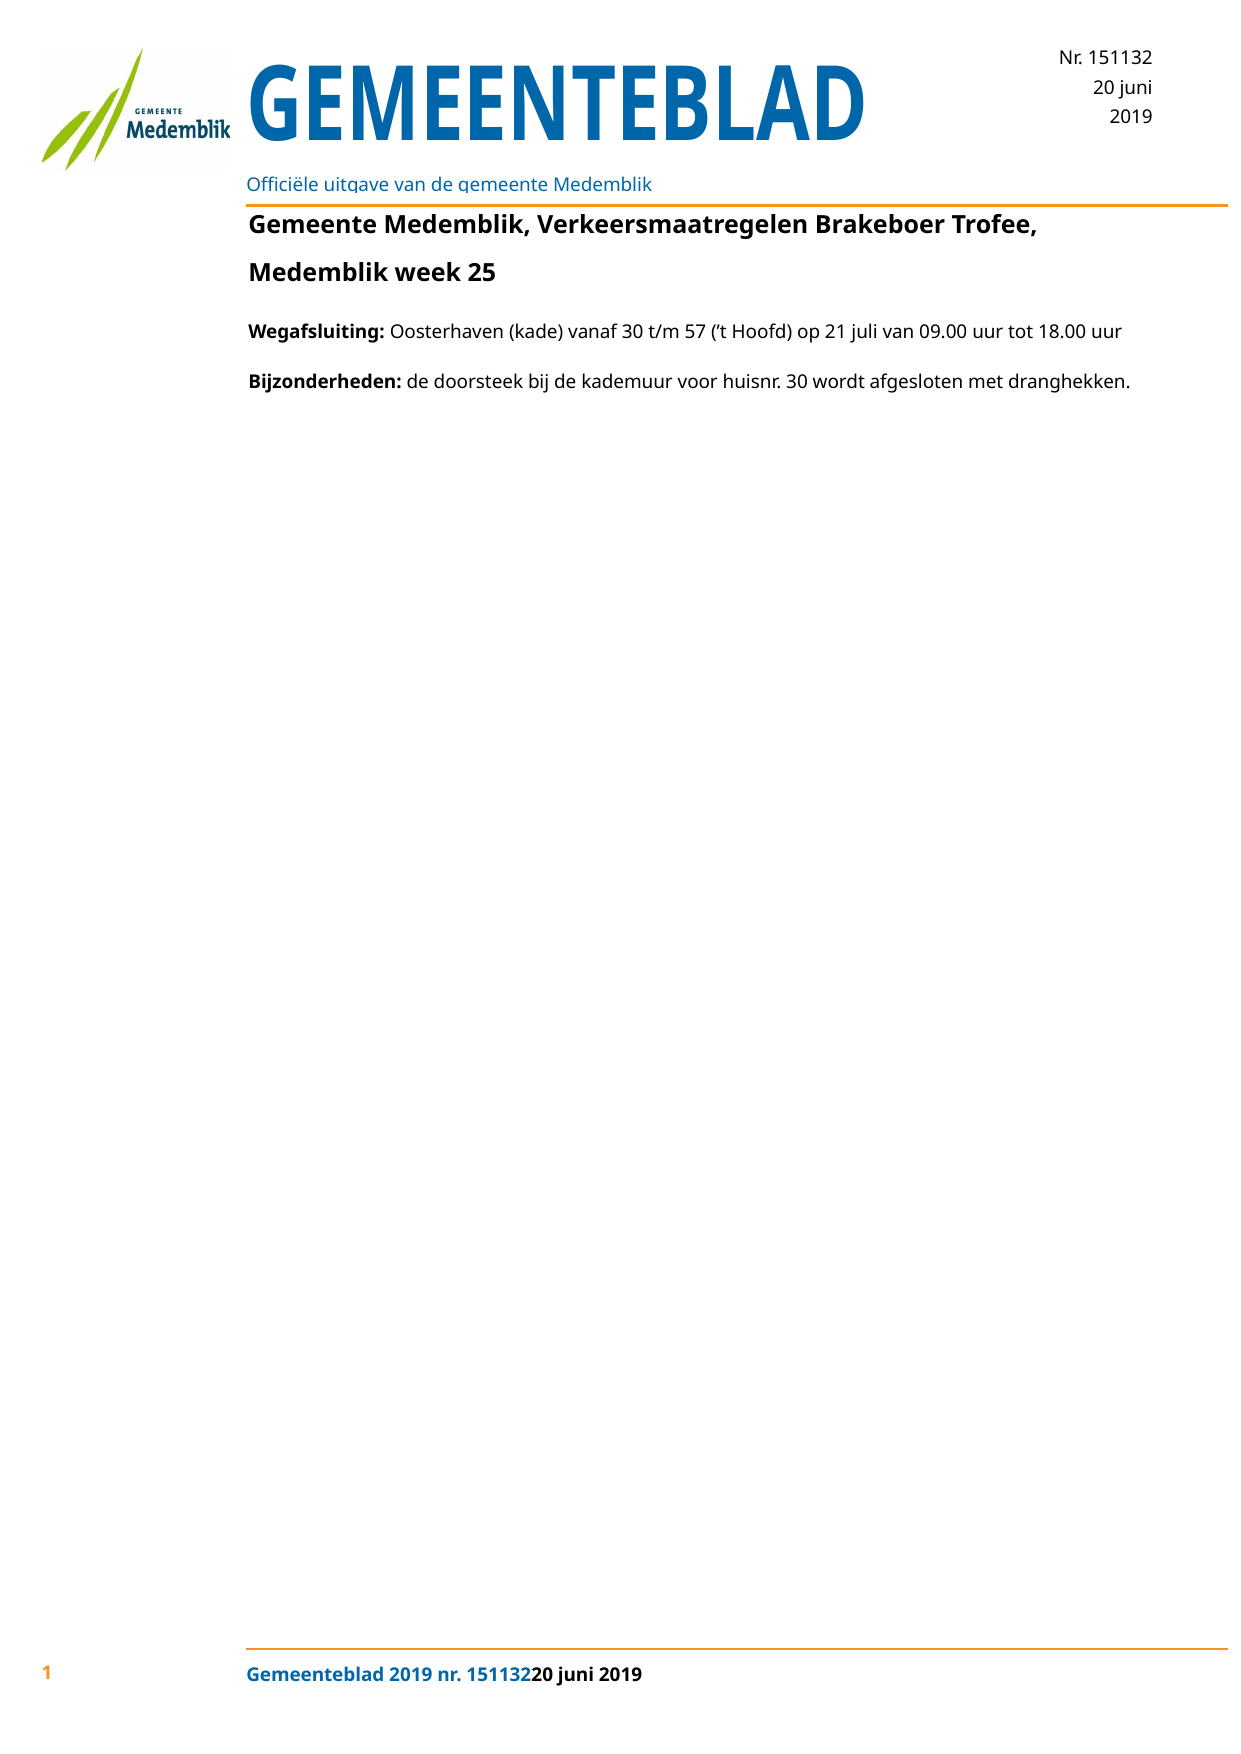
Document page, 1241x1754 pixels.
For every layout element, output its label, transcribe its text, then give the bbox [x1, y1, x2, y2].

text Wegafsluiting: Oosterhaven (kade) vanaf 30 t/m 57 (’t Hoofd) op 21 juli van 09.00 uur tot 18.00 uur [248, 318, 1152, 344]
text Bijzonderheden: de doorsteek bij de kademuur voor huisnr. 30 wordt afgesloten met dranghekken. [248, 368, 1152, 394]
picture [41, 47, 231, 172]
text Gemeente Medemblik, Verkeersmaatregelen Brakeboer Trofee, Medemblik week 25 [248, 207, 1152, 288]
